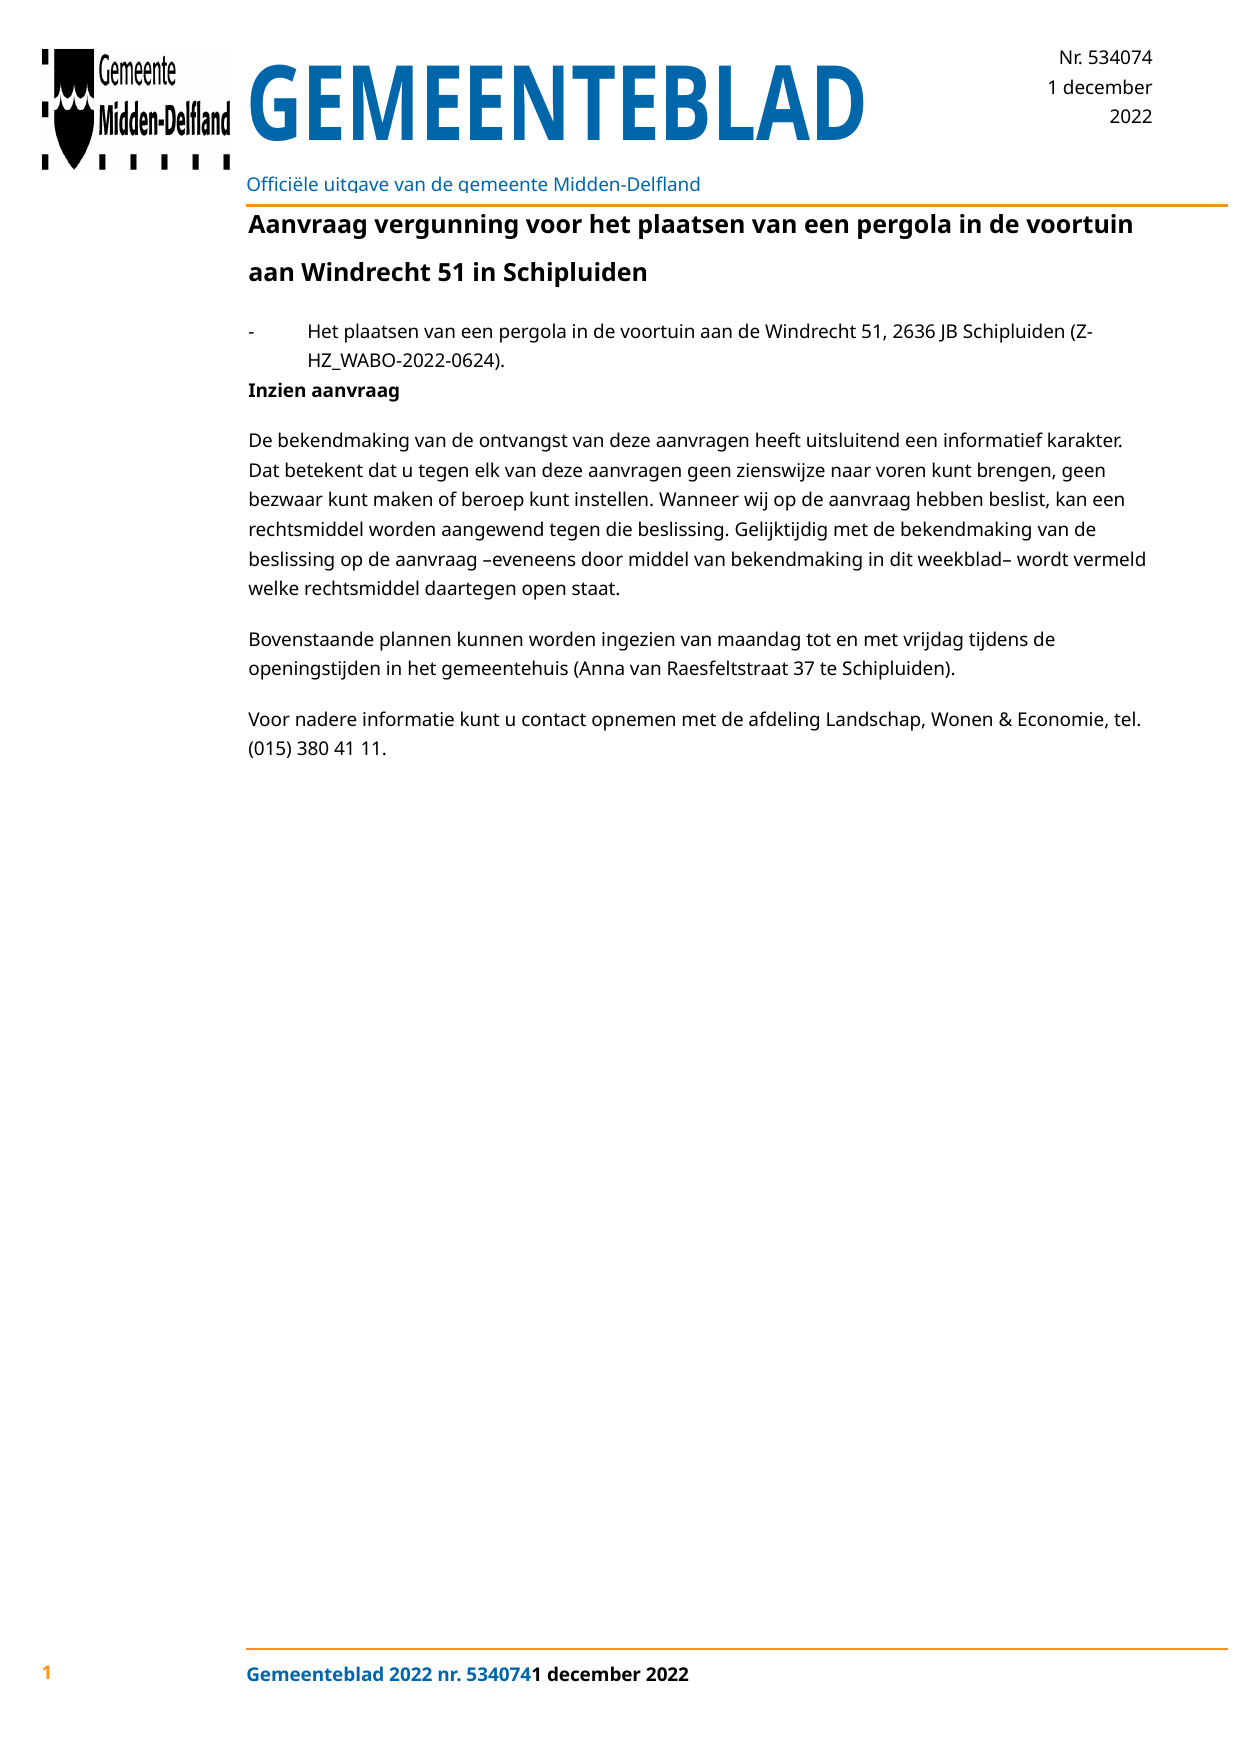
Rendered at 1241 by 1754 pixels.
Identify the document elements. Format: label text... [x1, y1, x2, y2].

text Voor nadere informatie kunt u contact opnemen met de afdeling Landschap, Wonen & Economie, tel. (015) 380 41 11. [248, 706, 1152, 761]
text Bovenstaande plannen kunnen worden ingezien van maandag tot en met vrijdag tijdens de openingstijden in het gemeentehuis (Anna van Raesfeltstraat 37 te Schipluiden). [248, 626, 1152, 681]
picture [41, 47, 231, 172]
text Aanvraag vergunning voor het plaatsen van een pergola in de voortuin aan Windrecht 51 in Schipluiden [248, 207, 1152, 288]
text Inzien aanvraag [248, 377, 1152, 403]
list Het plaatsen van een pergola in de voortuin aan de Windrecht 51, 2636 JB Schipluiden (Z-HZ_WABO-2022-0624). [248, 318, 1152, 373]
text De bekendmaking van de ontvangst van deze aanvragen heeft uitsluitend een informatief karakter. Dat betekent dat u tegen elk van deze aanvragen geen zienswijze naar voren kunt brengen, geen bezwaar kunt maken of beroep kunt instellen. Wanneer wij op de aanvraag hebben beslist, kan een rechtsmiddel worden aangewend tegen die beslissing. Gelijktijdig met de bekendmaking van de beslissing op de aanvraag –eveneens door middel van bekendmaking in dit weekblad– wordt vermeld welke rechtsmiddel daartegen open staat. [248, 427, 1152, 601]
